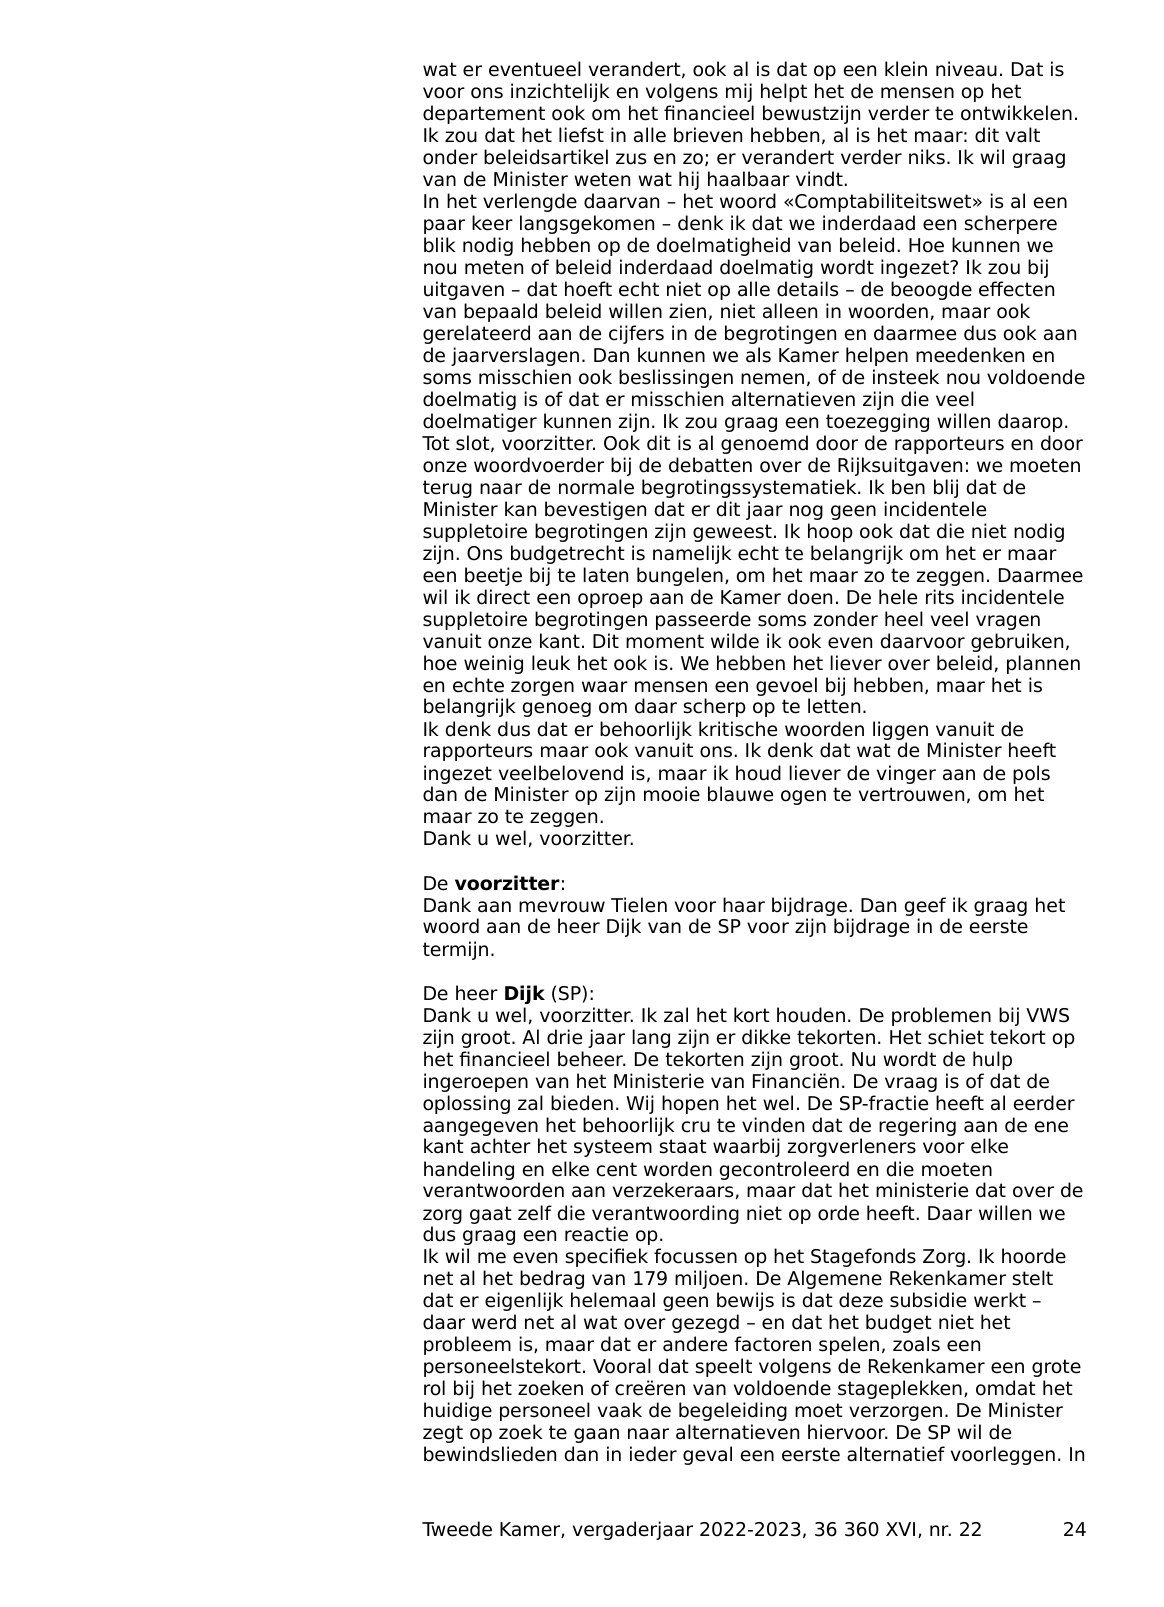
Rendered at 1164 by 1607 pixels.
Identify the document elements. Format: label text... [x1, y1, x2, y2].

text Dank aan mevrouw Tielen voor haar bijdrage. Dan geef ik graag het woord aan de heer Dijk van de SP voor zijn bijdrage in de eerste termijn. [422, 894, 1087, 960]
text De heer Dijk (SP): [422, 983, 1087, 1004]
text Dank u wel, voorzitter. Ik zal het kort houden. De problemen bij VWS zijn groot. Al drie jaar lang zijn er dikke tekorten. Het schiet tekort op het financieel beheer. De tekorten zijn groot. Nu wordt de hulp ingeroepen van het Ministerie van Financiën. De vraag is of dat de oplossing zal bieden. Wij hopen het wel. De SP-fractie heeft al eerder aangegeven het behoorlijk cru te vinden dat de regering aan de ene kant achter het systeem staat waarbij zorgverleners voor elke handeling en elke cent worden gecontroleerd en die moeten verantwoorden aan verzekeraars, maar dat het ministerie dat over de zorg gaat zelf die verantwoording niet op orde heeft. Daar willen we dus graag een reactie op. [422, 1004, 1087, 1246]
text Dank u wel, voorzitter. [422, 828, 1087, 850]
text De voorzitter: [422, 872, 1087, 894]
text Tot slot, voorzitter. Ook dit is al genoemd door de rapporteurs en door onze woordvoerder bij de debatten over de Rijksuitgaven: we moeten terug naar de normale begrotingssystematiek. Ik ben blij dat de Minister kan bevestigen dat er dit jaar nog geen incidentele suppletoire begrotingen zijn geweest. Ik hoop ook dat die niet nodig zijn. Ons budgetrecht is namelijk echt te belangrijk om het er maar een beetje bij te laten bungelen, om het maar zo te zeggen. Daarmee wil ik direct een oproep aan de Kamer doen. De hele rits incidentele suppletoire begrotingen passeerde soms zonder heel veel vragen vanuit onze kant. Dit moment wilde ik ook even daarvoor gebruiken, hoe weinig leuk het ook is. We hebben het liever over beleid, plannen en echte zorgen waar mensen een gevoel bij hebben, maar het is belangrijk genoeg om daar scherp op te letten. [422, 433, 1087, 718]
text wat er eventueel verandert, ook al is dat op een klein niveau. Dat is voor ons inzichtelijk en volgens mij helpt het de mensen op het departement ook om het financieel bewustzijn verder te ontwikkelen. Ik zou dat het liefst in alle brieven hebben, al is het maar: dit valt onder beleidsartikel zus en zo; er verandert verder niks. Ik wil graag van de Minister weten wat hij haalbaar vindt. [422, 59, 1087, 191]
text Ik denk dus dat er behoorlijk kritische woorden liggen vanuit de rapporteurs maar ook vanuit ons. Ik denk dat wat de Minister heeft ingezet veelbelovend is, maar ik houd liever de vinger aan de pols dan de Minister op zijn mooie blauwe ogen te vertrouwen, om het maar zo te zeggen. [422, 718, 1087, 828]
text In het verlengde daarvan – het woord «Comptabiliteitswet» is al een paar keer langsgekomen – denk ik dat we inderdaad een scherpere blik nodig hebben op de doelmatigheid van beleid. Hoe kunnen we nou meten of beleid inderdaad doelmatig wordt ingezet? Ik zou bij uitgaven – dat hoeft echt niet op alle details – de beoogde effecten van bepaald beleid willen zien, niet alleen in woorden, maar ook gerelateerd aan de cijfers in de begrotingen en daarmee dus ook aan de jaarverslagen. Dan kunnen we als Kamer helpen meedenken en soms misschien ook beslissingen nemen, of de insteek nou voldoende doelmatig is of dat er misschien alternatieven zijn die veel doelmatiger kunnen zijn. Ik zou graag een toezegging willen daarop. [422, 191, 1087, 433]
text Ik wil me even specifiek focussen op het Stagefonds Zorg. Ik hoorde net al het bedrag van 179 miljoen. De Algemene Rekenkamer stelt dat er eigenlijk helemaal geen bewijs is dat deze subsidie werkt – daar werd net al wat over gezegd – en dat het budget niet het probleem is, maar dat er andere factoren spelen, zoals een personeelstekort. Vooral dat speelt volgens de Rekenkamer een grote rol bij het zoeken of creëren van voldoende stageplekken, omdat het huidige personeel vaak de begeleiding moet verzorgen. De Minister zegt op zoek te gaan naar alternatieven hiervoor. De SP wil de bewindslieden dan in ieder geval een eerste alternatief voorleggen. In [422, 1246, 1087, 1466]
